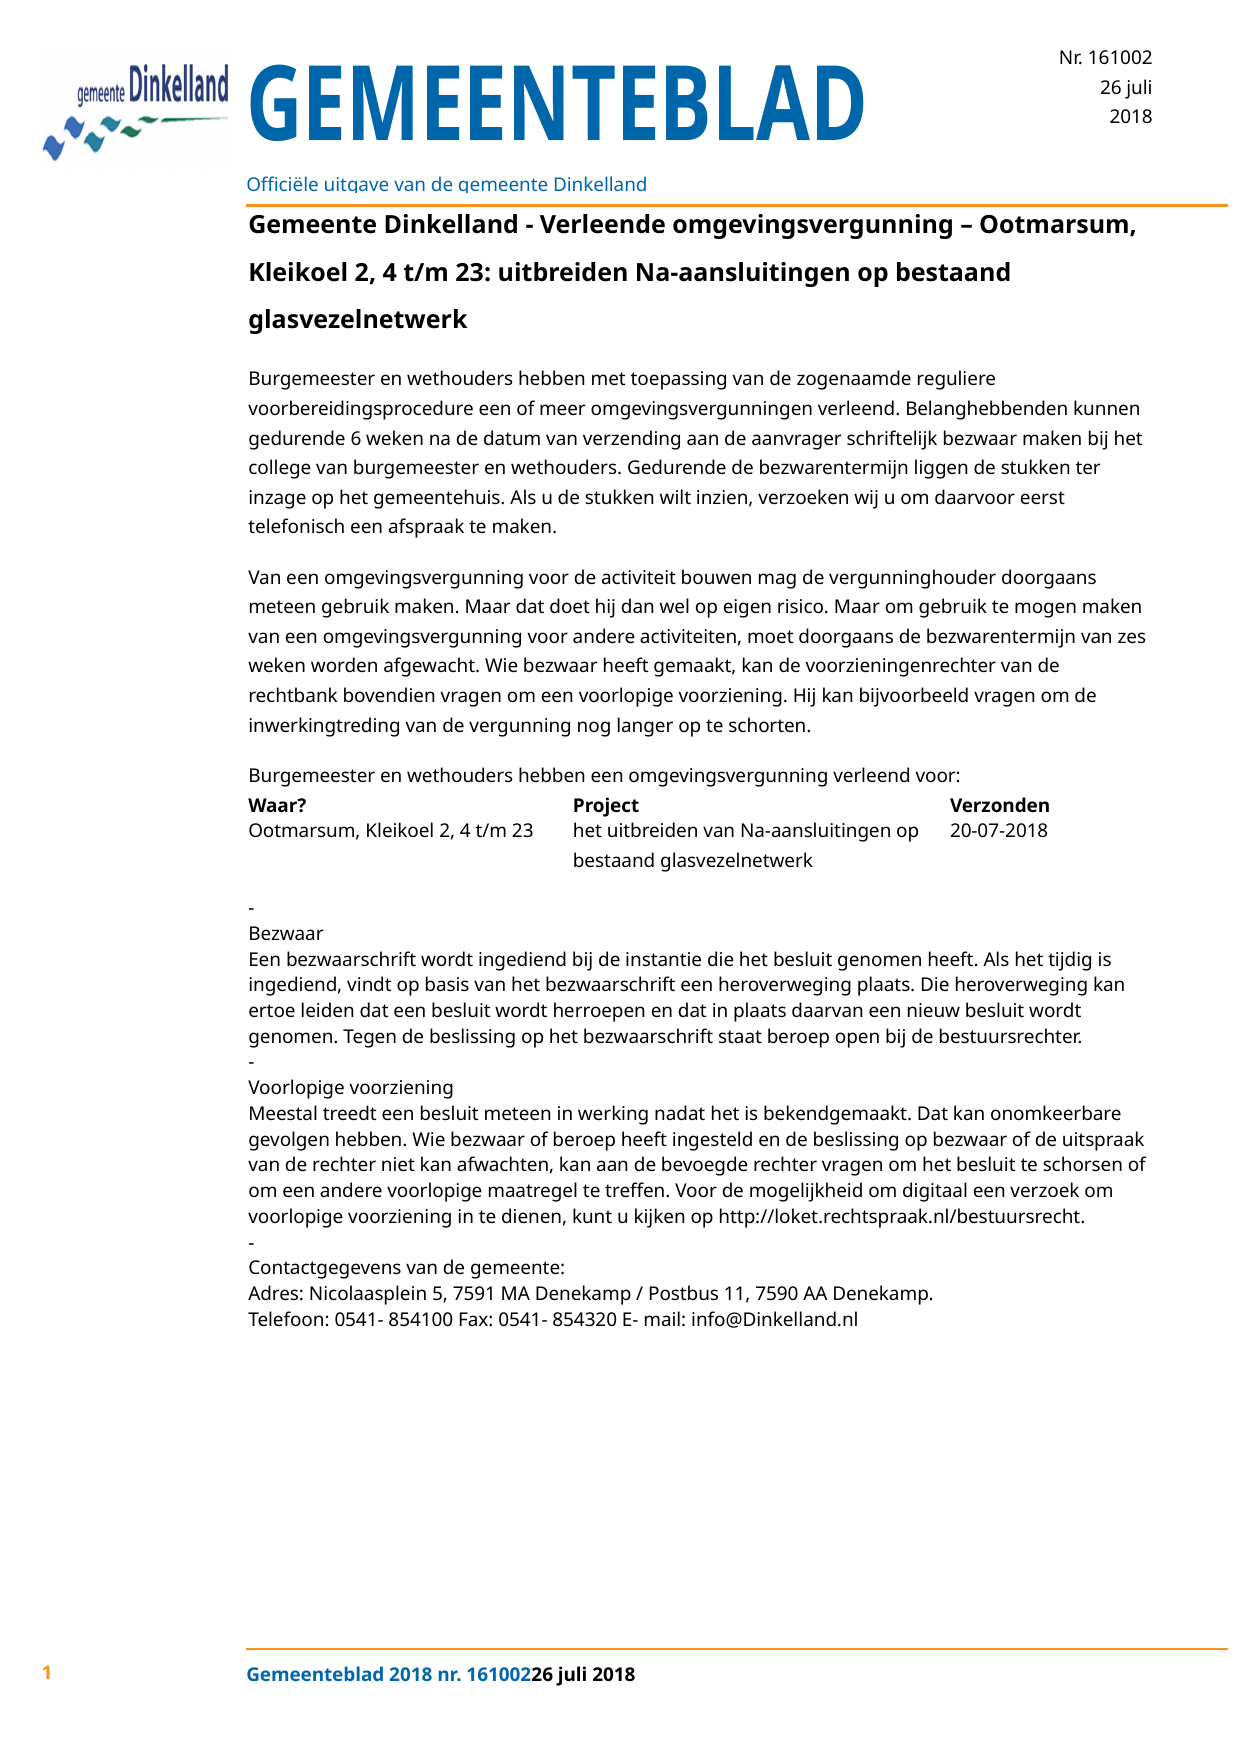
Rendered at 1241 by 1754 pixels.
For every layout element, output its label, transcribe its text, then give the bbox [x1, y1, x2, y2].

text Telefoon: 0541- 854100 Fax: 0541- 854320 E- mail: info@Dinkelland.nl [248, 1306, 1152, 1332]
text Adres: Nicolaasplein 5, 7591 MA Denekamp / Postbus 11, 7590 AA Denekamp. [248, 1280, 1152, 1306]
text Bezwaar [248, 920, 1152, 946]
text - [248, 1049, 1152, 1074]
table_cell het uitbreiden van Na-aansluitingen op bestaand glasvezelnetwerk [573, 818, 950, 873]
table_header Waar? [248, 792, 573, 818]
text Gemeente Dinkelland - Verleende omgevingsvergunning – Ootmarsum, Kleikoel 2, 4 t/m 23: uitbreiden Na-aansluitingen op bestaand glasvezelnetwerk [248, 207, 1152, 336]
table_cell 20-07-2018 [950, 818, 1152, 873]
text Voorlopige voorziening [248, 1074, 1152, 1100]
table_header Verzonden [950, 792, 1152, 818]
text - [248, 1229, 1152, 1254]
text Contactgegevens van de gemeente: [248, 1254, 1152, 1280]
text - [248, 894, 1152, 920]
text Meestal treedt een besluit meteen in werking nadat het is bekendgemaakt. Dat kan onomkeerbare gevolgen hebben. Wie bezwaar of beroep heeft ingesteld en de beslissing op bezwaar of de uitspraak van de rechter niet kan afwachten, kan aan de bevoegde rechter vragen om het besluit te schorsen of om een andere voorlopige maatregel te treffen. Voor de mogelijkheid om digitaal een verzoek om voorlopige voorziening in te dienen, kunt u kijken op http://loket.rechtspraak.nl/bestuursrecht. [248, 1100, 1152, 1229]
picture [41, 47, 231, 172]
table_header Project [573, 792, 950, 818]
text Van een omgevingsvergunning voor de activiteit bouwen mag de vergunninghouder doorgaans meteen gebruik maken. Maar dat doet hij dan wel op eigen risico. Maar om gebruik te mogen maken van een omgevingsvergunning voor andere activiteiten, moet doorgaans de bezwarentermijn van zes weken worden afgewacht. Wie bezwaar heeft gemaakt, kan de voorzieningenrechter van de rechtbank bovendien vragen om een voorlopige voorziening. Hij kan bijvoorbeeld vragen om de inwerkingtreding van de vergunning nog langer op te schorten. [248, 564, 1152, 737]
table_cell Ootmarsum, Kleikoel 2, 4 t/m 23 [248, 818, 573, 873]
text Burgemeester en wethouders hebben een omgevingsvergunning verleend voor: [248, 762, 1152, 788]
text Burgemeester en wethouders hebben met toepassing van de zogenaamde reguliere voorbereidingsprocedure een of meer omgevingsvergunningen verleend. Belanghebbenden kunnen gedurende 6 weken na de datum van verzending aan de aanvrager schriftelijk bezwaar maken bij het college van burgemeester en wethouders. Gedurende de bezwarentermijn liggen de stukken ter inzage op het gemeentehuis. Als u de stukken wilt inzien, verzoeken wij u om daarvoor eerst telefonisch een afspraak te maken. [248, 366, 1152, 539]
text Een bezwaarschrift wordt ingediend bij de instantie die het besluit genomen heeft. Als het tijdig is ingediend, vindt op basis van het bezwaarschrift een heroverweging plaats. Die heroverweging kan ertoe leiden dat een besluit wordt herroepen en dat in plaats daarvan een nieuw besluit wordt genomen. Tegen de beslissing op het bezwaarschrift staat beroep open bij de bestuursrechter. [248, 946, 1152, 1049]
